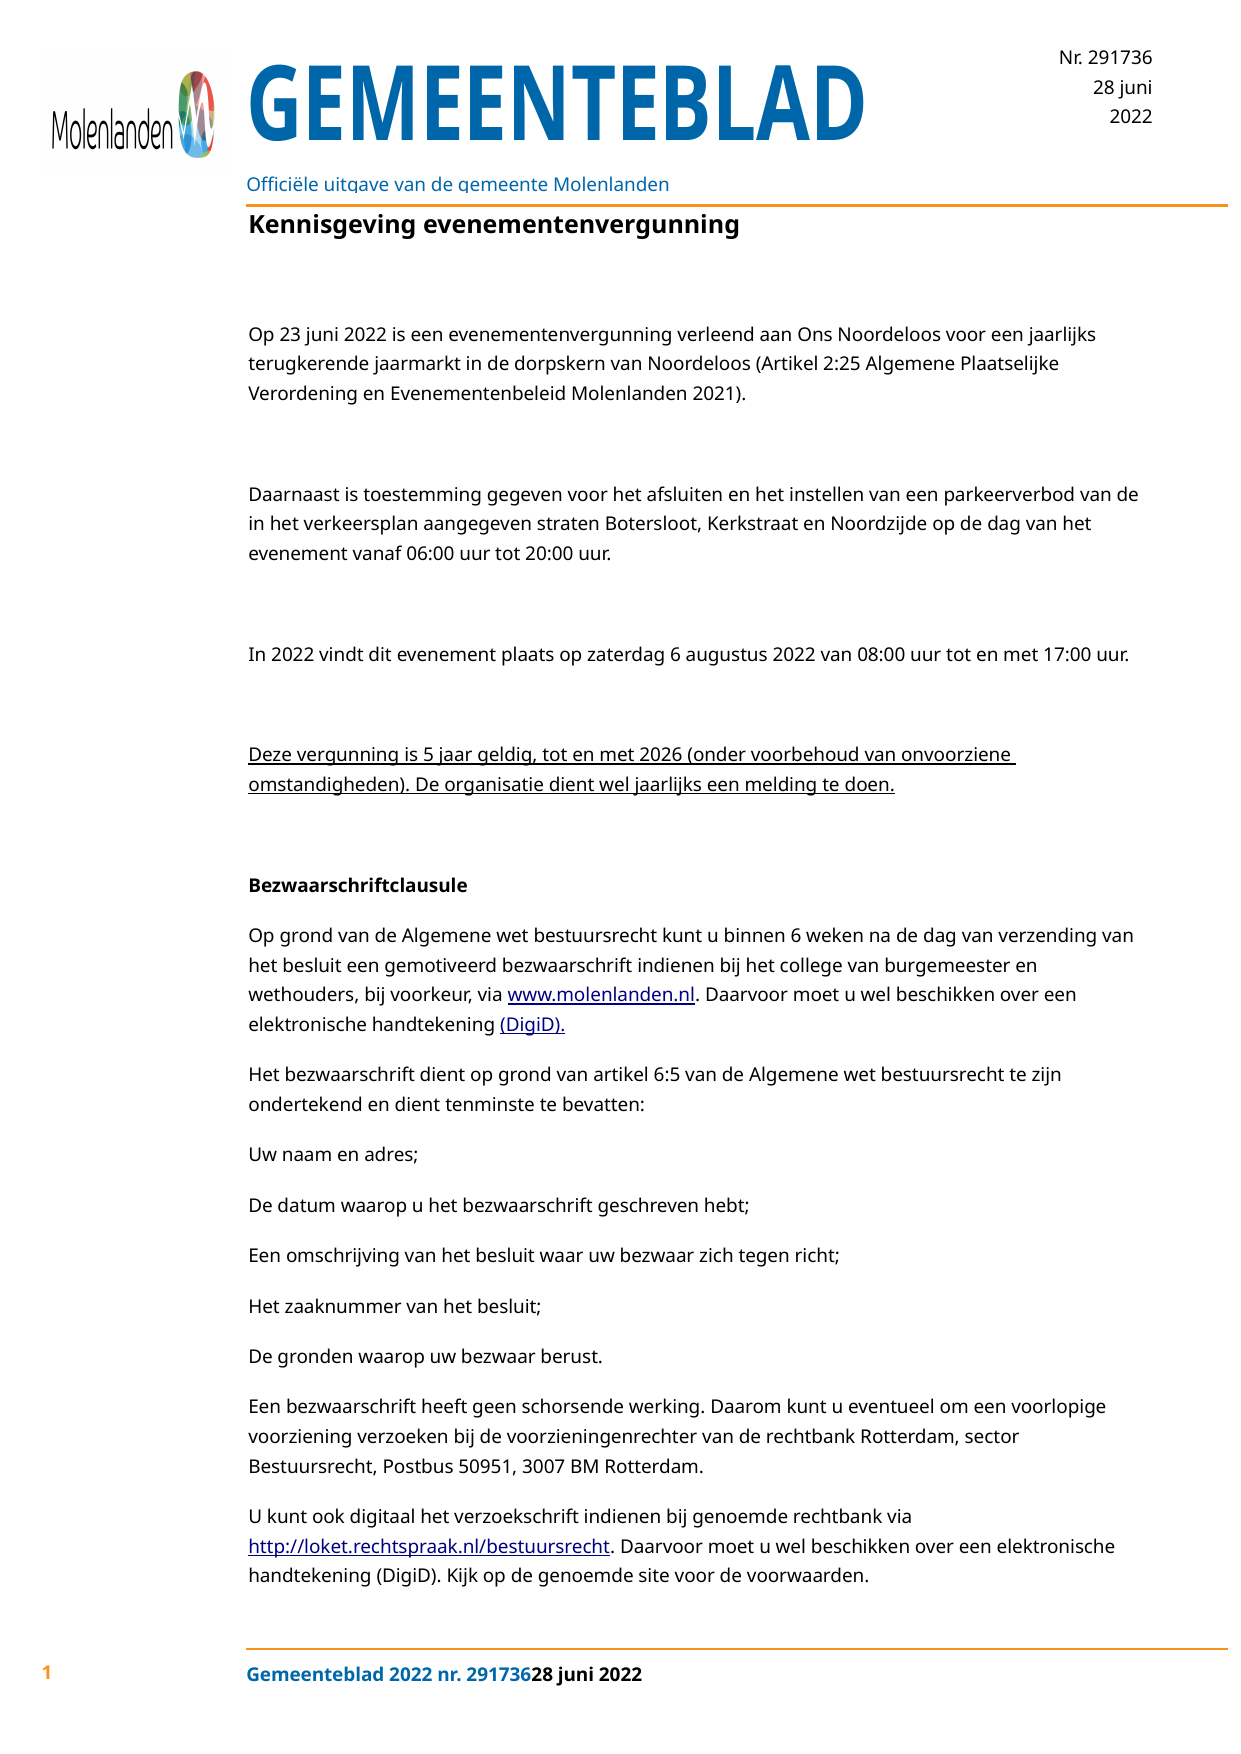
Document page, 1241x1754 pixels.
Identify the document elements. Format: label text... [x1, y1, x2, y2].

text De datum waarop u het bezwaarschrift geschreven hebt; [248, 1192, 1152, 1218]
text Een bezwaarschrift heeft geen schorsende werking. Daarom kunt u eventueel om een voorlopige voorziening verzoeken bij de voorzieningenrechter van de rechtbank Rotterdam, sector Bestuursrecht, Postbus 50951, 3007 BM Rotterdam. [248, 1394, 1152, 1478]
text Een omschrijving van het besluit waar uw bezwaar zich tegen richt; [248, 1242, 1152, 1268]
text De gronden waarop uw bezwaar berust. [248, 1343, 1152, 1369]
text Deze vergunning is 5 jaar geldig, tot en met 2026 (onder voorbehoud van onvoorziene omstandigheden). De organisatie dient wel jaarlijks een melding te doen. [248, 742, 1152, 797]
text In 2022 vindt dit evenement plaats op zaterdag 6 augustus 2022 van 08:00 uur tot en met 17:00 uur. [248, 641, 1152, 666]
text Daarnaast is toestemming gegeven voor het afsluiten en het instellen van een parkeerverbod van de in het verkeersplan aangegeven straten Botersloot, Kerkstraat en Noordzijde op de dag van het evenement vanaf 06:00 uur tot 20:00 uur. [248, 481, 1152, 566]
text Uw naam en adres; [248, 1142, 1152, 1167]
text Bezwaarschriftclausule [248, 872, 1152, 898]
text Het zaaknummer van het besluit; [248, 1293, 1152, 1318]
text Op grond van de Algemene wet bestuursrecht kunt u binnen 6 weken na de dag van verzending van het besluit een gemotiveerd bezwaarschrift indienen bij het college van burgemeester en wethouders, bij voorkeur, via www.molenlanden.nl. Daarvoor moet u wel beschikken over een elektronische handtekening (DigiD). [248, 922, 1152, 1037]
text Het bezwaarschrift dient op grond van artikel 6:5 van de Algemene wet bestuursrecht te zijn ondertekend en dient tenminste te bevatten: [248, 1062, 1152, 1117]
picture [41, 47, 231, 172]
text Kennisgeving evenementenvergunning [248, 207, 1152, 241]
text Op 23 juni 2022 is een evenementenvergunning verleend aan Ons Noordeloos voor een jaarlijks terugkerende jaarmarkt in de dorpskern van Noordeloos (Artikel 2:25 Algemene Plaatselijke Verordening en Evenementenbeleid Molenlanden 2021). [248, 321, 1152, 406]
text U kunt ook digitaal het verzoekschrift indienen bij genoemde rechtbank via http://loket.rechtspraak.nl/bestuursrecht. Daarvoor moet u wel beschikken over een elektronische handtekening (DigiD). Kijk op de genoemde site voor de voorwaarden. [248, 1503, 1152, 1588]
